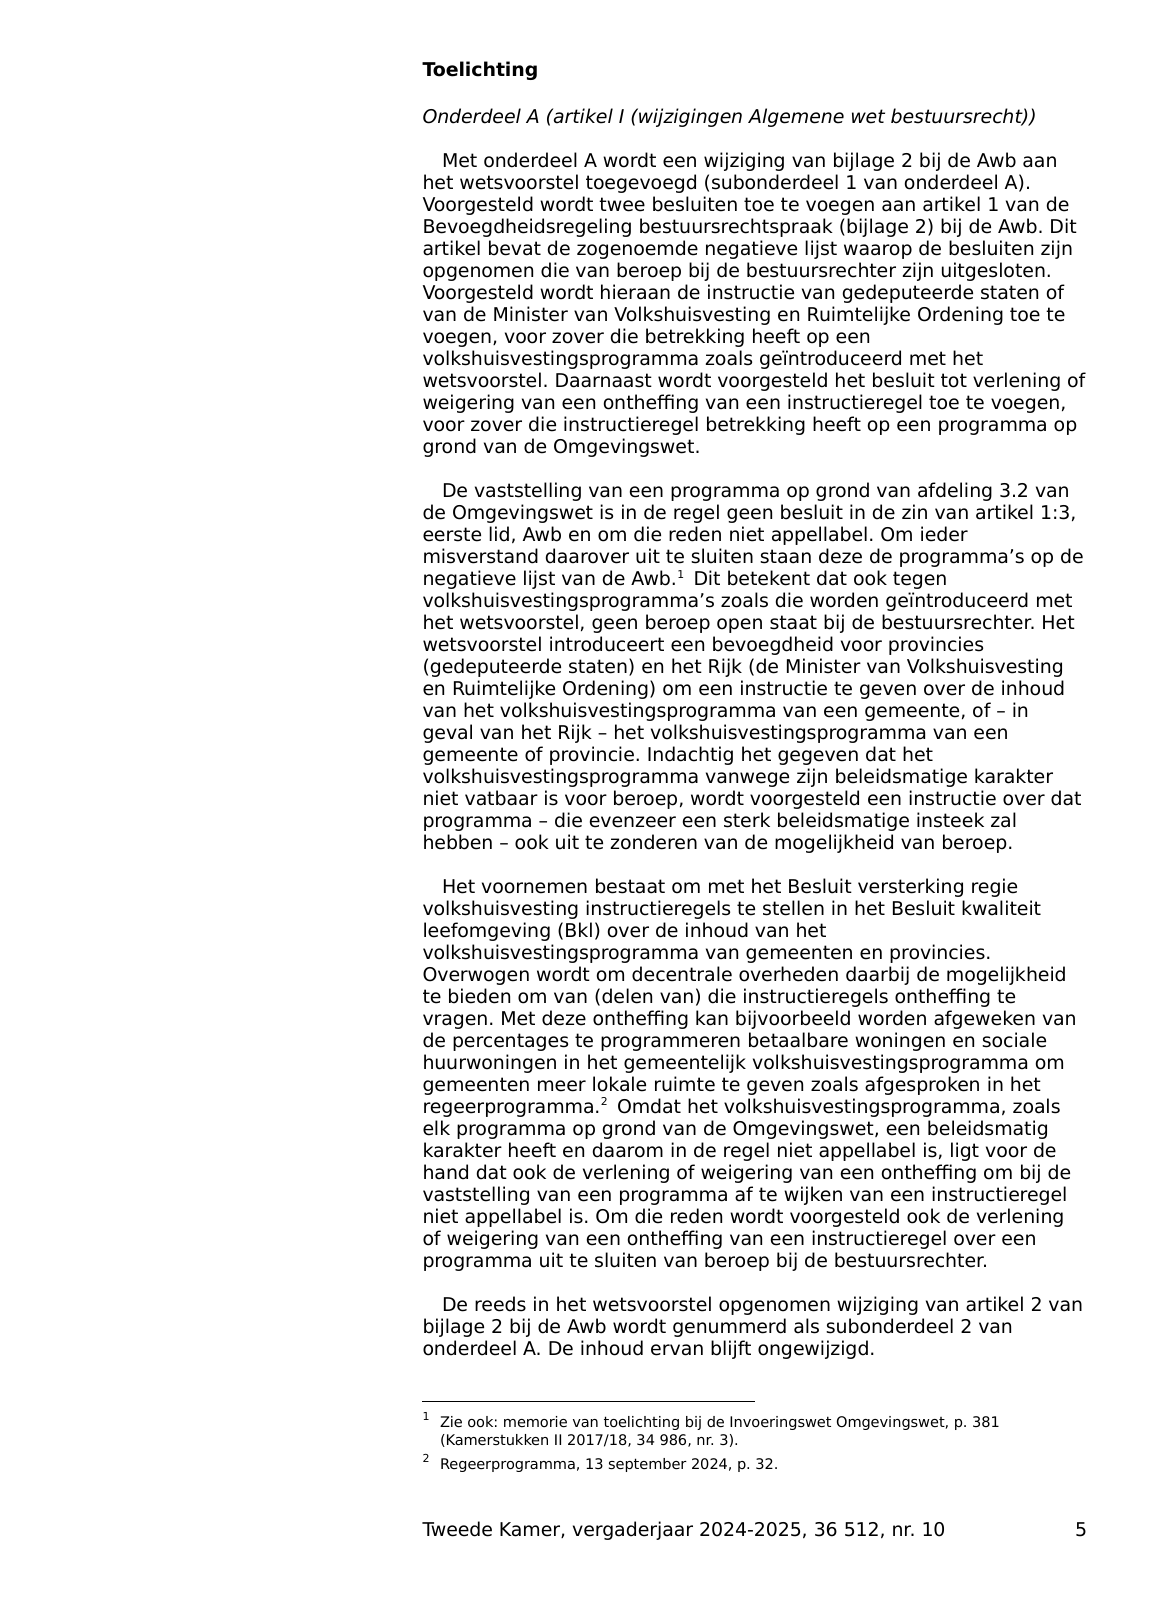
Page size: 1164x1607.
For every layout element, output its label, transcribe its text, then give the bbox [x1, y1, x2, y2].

subtitle Toelichting [422, 59, 1087, 81]
text Zie ook: memorie van toelichting bij de Invoeringswet Omgevingswet, p. 381 (Kamerstukken II 2017/18, 34 986, nr. 3). [422, 1410, 1087, 1449]
text Regeerprogramma, 13 september 2024, p. 32. [422, 1452, 1087, 1474]
text Met onderdeel A wordt een wijziging van bijlage 2 bij de Awb aan het wetsvoorstel toegevoegd (subonderdeel 1 van onderdeel A). Voorgesteld wordt twee besluiten toe te voegen aan artikel 1 van de Bevoegdheidsregeling bestuursrechtspraak (bijlage 2) bij de Awb. Dit artikel bevat de zogenoemde negatieve lijst waarop de besluiten zijn opgenomen die van beroep bij de bestuursrechter zijn uitgesloten. Voorgesteld wordt hieraan de instructie van gedeputeerde staten of van de Minister van Volkshuisvesting en Ruimtelijke Ordening toe te voegen, voor zover die betrekking heeft op een volkshuisvestingsprogramma zoals geïntroduceerd met het wetsvoorstel. Daarnaast wordt voorgesteld het besluit tot verlening of weigering van een ontheffing van een instructieregel toe te voegen, voor zover die instructieregel betrekking heeft op een programma op grond van de Omgevingswet. [422, 150, 1087, 458]
text De vaststelling van een programma op grond van afdeling 3.2 van de Omgevingswet is in de regel geen besluit in de zin van artikel 1:3, eerste lid, Awb en om die reden niet appellabel. Om ieder misverstand daarover uit te sluiten staan deze de programma’s op de negatieve lijst van de Awb. Dit betekent dat ook tegen volkshuisvestingsprogramma’s zoals die worden geïntroduceerd met het wetsvoorstel, geen beroep open staat bij de bestuursrechter. Het wetsvoorstel introduceert een bevoegdheid voor provincies (gedeputeerde staten) en het Rijk (de Minister van Volkshuisvesting en Ruimtelijke Ordening) om een instructie te geven over de inhoud van het volkshuisvestingsprogramma van een gemeente, of – in geval van het Rijk – het volkshuisvestingsprogramma van een gemeente of provincie. Indachtig het gegeven dat het volkshuisvestingsprogramma vanwege zijn beleidsmatige karakter niet vatbaar is voor beroep, wordt voorgesteld een instructie over dat programma – die evenzeer een sterk beleidsmatige insteek zal hebben – ook uit te zonderen van de mogelijkheid van beroep. [422, 480, 1087, 854]
text De reeds in het wetsvoorstel opgenomen wijziging van artikel 2 van bijlage 2 bij de Awb wordt genummerd als subonderdeel 2 van onderdeel A. De inhoud ervan blijft ongewijzigd. [422, 1294, 1087, 1360]
text Het voornemen bestaat om met het Besluit versterking regie volkshuisvesting instructieregels te stellen in het Besluit kwaliteit leefomgeving (Bkl) over de inhoud van het volkshuisvestingsprogramma van gemeenten en provincies. Overwogen wordt om decentrale overheden daarbij de mogelijkheid te bieden om van (delen van) die instructieregels ontheffing te vragen. Met deze ontheffing kan bijvoorbeeld worden afgeweken van de percentages te programmeren betaalbare woningen en sociale huurwoningen in het gemeentelijk volkshuisvestingsprogramma om gemeenten meer lokale ruimte te geven zoals afgesproken in het regeerprogramma. Omdat het volkshuisvestingsprogramma, zoals elk programma op grond van de Omgevingswet, een beleidsmatig karakter heeft en daarom in de regel niet appellabel is, ligt voor de hand dat ook de verlening of weigering van een ontheffing om bij de vaststelling van een programma af te wijken van een instructieregel niet appellabel is. Om die reden wordt voorgesteld ook de verlening of weigering van een ontheffing van een instructieregel over een programma uit te sluiten van beroep bij de bestuursrechter. [422, 876, 1087, 1272]
subtitle Onderdeel A (artikel I (wijzigingen Algemene wet bestuursrecht)) [422, 106, 1087, 128]
